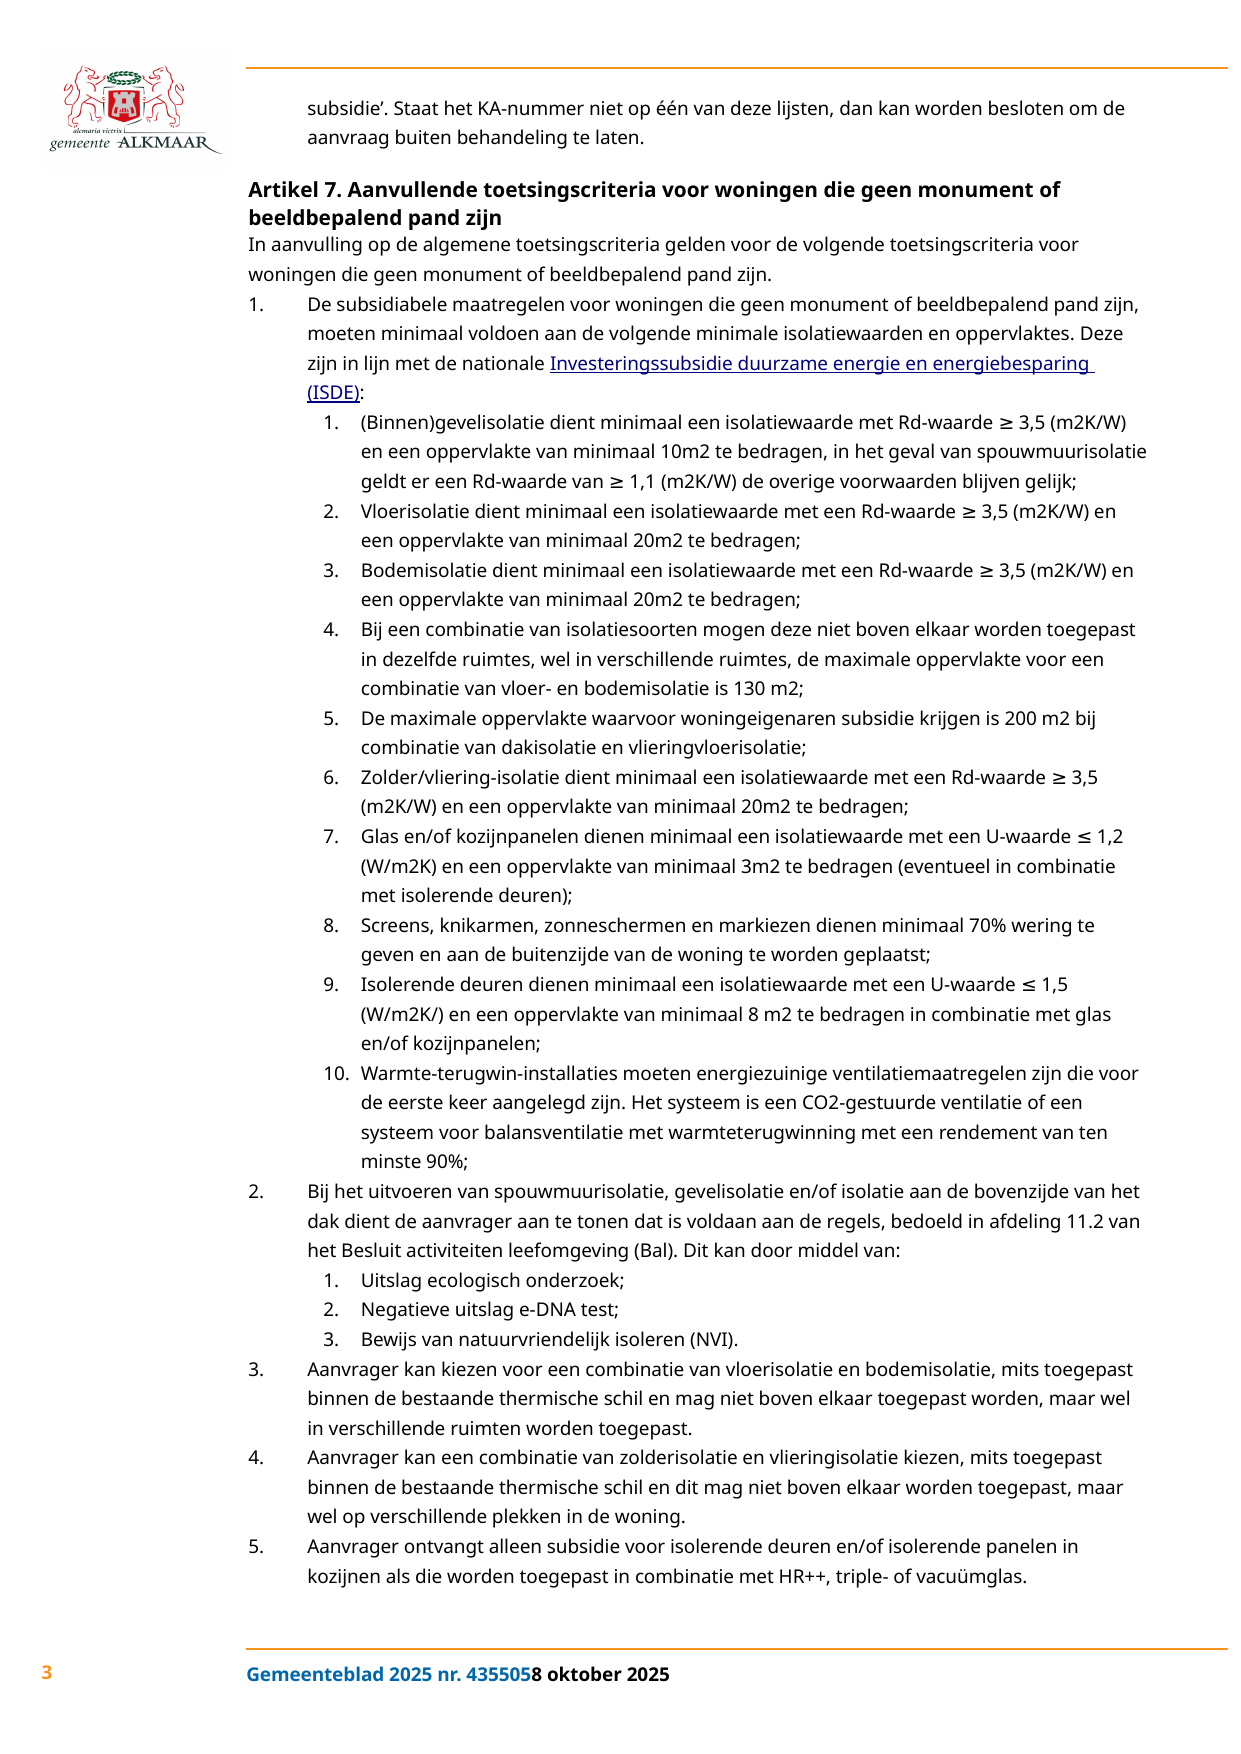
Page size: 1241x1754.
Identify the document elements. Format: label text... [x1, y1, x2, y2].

list Aanvrager kan een combinatie van zolderisolatie en vlieringisolatie kiezen, mits toegepast binnen de bestaande thermische schil en dit mag niet boven elkaar worden toegepast, maar wel op verschillende plekken in de woning. [248, 1444, 1152, 1529]
list De subsidiabele maatregelen voor woningen die geen monument of beeldbepalend pand zijn, moeten minimaal voldoen aan de volgende minimale isolatiewaarden en oppervlaktes. Deze zijn in lijn met de nationale Investeringssubsidie duurzame energie en energiebesparing (ISDE): [248, 291, 1152, 405]
list Isolerende deuren dienen minimaal een isolatiewaarde met een U-waarde ≤ 1,5 (W/m2K/) en een oppervlakte van minimaal 8 m2 te bedragen in combinatie met glas en/of kozijnpanelen; [323, 971, 1152, 1056]
list Bij een combinatie van isolatiesoorten mogen deze niet boven elkaar worden toegepast in dezelfde ruimtes, wel in verschillende ruimtes, de maximale oppervlakte voor een combinatie van vloer- en bodemisolatie is 130 m2; [323, 616, 1152, 701]
list Negatieve uitslag e-DNA test; [323, 1297, 1152, 1322]
list Uitslag ecologisch onderzoek; [323, 1267, 1152, 1293]
list Zolder/vliering-isolatie dient minimaal een isolatiewaarde met een Rd-waarde ≥ 3,5 (m2K/W) en een oppervlakte van minimaal 20m2 te bedragen; [323, 764, 1152, 819]
list subsidie’. Staat het KA-nummer niet op één van deze lijsten, dan kan worden besloten om de aanvraag buiten behandeling te laten. [248, 95, 1152, 150]
list De maximale oppervlakte waarvoor woningeigenaren subsidie krijgen is 200 m2 bij combinatie van dakisolatie en vlieringvloerisolatie; [323, 705, 1152, 760]
list Aanvrager kan kiezen voor een combinatie van vloerisolatie en bodemisolatie, mits toegepast binnen de bestaande thermische schil en mag niet boven elkaar toegepast worden, maar wel in verschillende ruimten worden toegepast. [248, 1356, 1152, 1441]
list Bewijs van natuurvriendelijk isoleren (NVI). [323, 1326, 1152, 1352]
text Artikel 7. Aanvullende toetsingscriteria voor woningen die geen monument of beeldbepalend pand zijn [248, 175, 1152, 232]
list Aanvrager ontvangt alleen subsidie voor isolerende deuren en/of isolerende panelen in kozijnen als die worden toegepast in combinatie met HR++, triple- of vacuümglas. [248, 1533, 1152, 1589]
list (Binnen)gevelisolatie dient minimaal een isolatiewaarde met Rd-waarde ≥ 3,5 (m2K/W) en een oppervlakte van minimaal 10m2 te bedragen, in het geval van spouwmuurisolatie geldt er een Rd-waarde van ≥ 1,1 (m2K/W) de overige voorwaarden blijven gelijk; [323, 409, 1152, 494]
list Warmte-terugwin-installaties moeten energiezuinige ventilatiemaatregelen zijn die voor de eerste keer aangelegd zijn. Het systeem is een CO2-gestuurde ventilatie of een systeem voor balansventilatie met warmteterugwinning met een rendement van ten minste 90%; [323, 1060, 1152, 1174]
list Bodemisolatie dient minimaal een isolatiewaarde met een Rd-waarde ≥ 3,5 (m2K/W) en een oppervlakte van minimaal 20m2 te bedragen; [323, 557, 1152, 612]
list Vloerisolatie dient minimaal een isolatiewaarde met een Rd-waarde ≥ 3,5 (m2K/W) en een oppervlakte van minimaal 20m2 te bedragen; [323, 498, 1152, 553]
list Bij het uitvoeren van spouwmuurisolatie, gevelisolatie en/of isolatie aan de bovenzijde van het dak dient de aanvrager aan te tonen dat is voldaan aan de regels, bedoeld in afdeling 11.2 van het Besluit activiteiten leefomgeving (Bal). Dit kan door middel van: [248, 1178, 1152, 1263]
list Glas en/of kozijnpanelen dienen minimaal een isolatiewaarde met een U-waarde ≤ 1,2 (W/m2K) en een oppervlakte van minimaal 3m2 te bedragen (eventueel in combinatie met isolerende deuren); [323, 823, 1152, 908]
picture [41, 47, 231, 172]
text In aanvulling op de algemene toetsingscriteria gelden voor de volgende toetsingscriteria voor woningen die geen monument of beeldbepalend pand zijn. [248, 232, 1152, 287]
list Screens, knikarmen, zonneschermen en markiezen dienen minimaal 70% wering te geven en aan de buitenzijde van de woning te worden geplaatst; [323, 912, 1152, 967]
